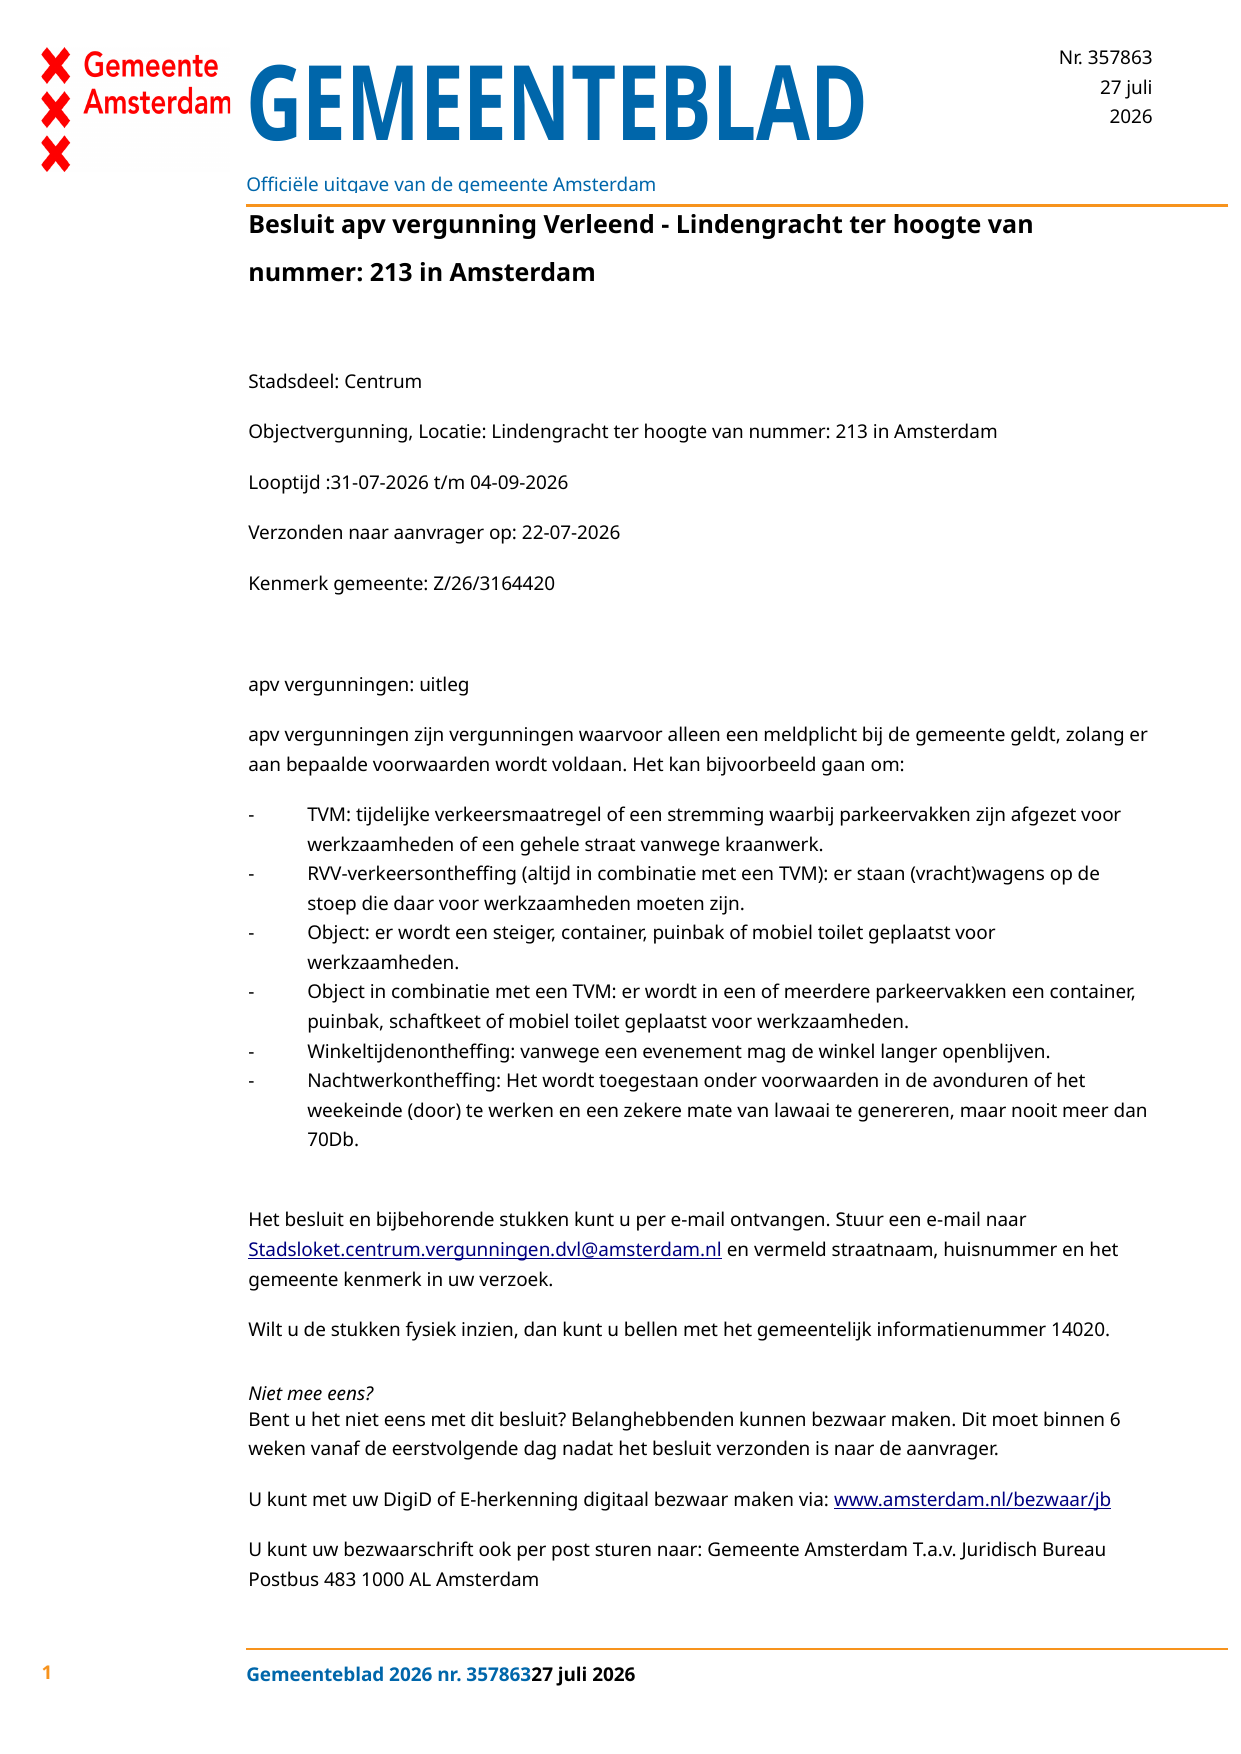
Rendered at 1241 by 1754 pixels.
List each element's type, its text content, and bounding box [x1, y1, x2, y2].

text apv vergunningen zijn vergunningen waarvoor alleen een meldplicht bij de gemeente geldt, zolang er aan bepaalde voorwaarden wordt voldaan. Het kan bijvoorbeeld gaan om: [248, 721, 1152, 777]
text Wilt u de stukken fysiek inzien, dan kunt u bellen met het gemeentelijk informatienummer 14020. [248, 1316, 1152, 1342]
text Objectvergunning, Locatie: Lindengracht ter hoogte van nummer: 213 in Amsterdam [248, 419, 1152, 444]
text Verzonden naar aanvrager op: 22-07-2026 [248, 519, 1152, 545]
text apv vergunningen: uitleg [248, 671, 1152, 697]
text U kunt uw bezwaarschrift ook per post sturen naar: Gemeente Amsterdam T.a.v. Juridisch Bureau Postbus 483 1000 AL Amsterdam [248, 1536, 1152, 1592]
text U kunt met uw DigiD of E-herkenning digitaal bezwaar maken via: www.amsterdam.nl/bezwaar/jb [248, 1486, 1152, 1512]
list RVV-verkeersontheffing (altijd in combinatie met een TVM): er staan (vracht)wagens op de stoep die daar voor werkzaamheden moeten zijn. [248, 860, 1152, 916]
list Object in combinatie met een TVM: er wordt in een of meerdere parkeervakken een container, puinbak, schaftkeet of mobiel toilet geplaatst voor werkzaamheden. [248, 979, 1152, 1034]
list Object: er wordt een steiger, container, puinbak of mobiel toilet geplaatst voor werkzaamheden. [248, 919, 1152, 975]
text Looptijd :31-07-2026 t/m 04-09-2026 [248, 469, 1152, 495]
picture [41, 47, 231, 172]
text Niet mee eens? [248, 1380, 1152, 1406]
list TVM: tijdelijke verkeersmaatregel of een stremming waarbij parkeervakken zijn afgezet voor werkzaamheden of een gehele straat vanwege kraanwerk. [248, 801, 1152, 857]
text Het besluit en bijbehorende stukken kunt u per e-mail ontvangen. Stuur een e-mail naar Stadsloket.centrum.vergunningen.dvl@amsterdam.nl en vermeld straatnaam, huisnummer en het gemeente kenmerk in uw verzoek. [248, 1207, 1152, 1292]
list Nachtwerkontheffing: Het wordt toegestaan onder voorwaarden in de avonduren of het weekeinde (door) te werken en een zekere mate van lawaai te genereren, maar nooit meer dan 70Db. [248, 1067, 1152, 1152]
text Kenmerk gemeente: Z/26/3164420 [248, 570, 1152, 596]
list Winkeltijdenontheffing: vanwege een evenement mag de winkel langer openblijven. [248, 1038, 1152, 1064]
text Stadsdeel: Centrum [248, 368, 1152, 394]
text Besluit apv vergunning Verleend - Lindengracht ter hoogte van nummer: 213 in Amsterdam [248, 207, 1152, 288]
text Bent u het niet eens met dit besluit? Belanghebbenden kunnen bezwaar maken. Dit moet binnen 6 weken vanaf de eerstvolgende dag nadat het besluit verzonden is naar de aanvrager. [248, 1406, 1152, 1461]
